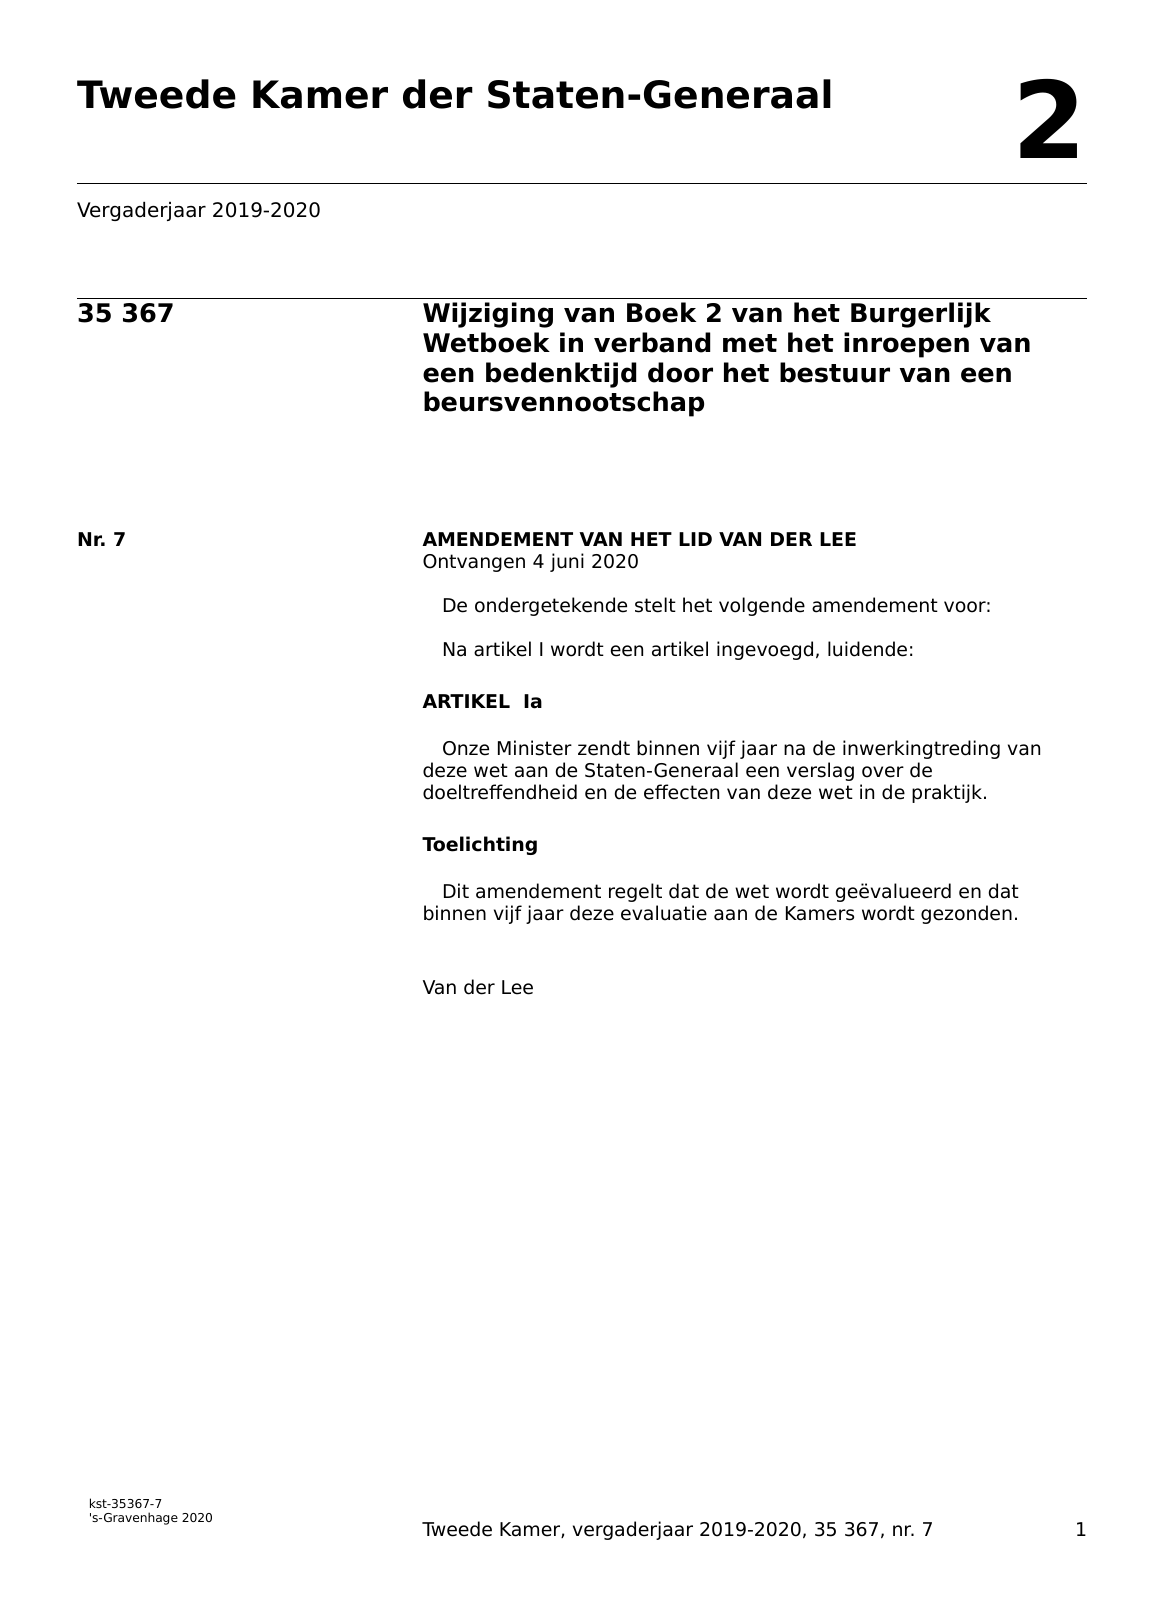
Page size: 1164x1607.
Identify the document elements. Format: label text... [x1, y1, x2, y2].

text Van der Lee [422, 955, 1087, 999]
subtitle Nr. 7 AMENDEMENT VAN HET LID VAN DER LEE [77, 529, 1087, 551]
text Na artikel I wordt een artikel ingevoegd, luidende: [422, 639, 1087, 661]
text kst-35367-7 [88, 1497, 323, 1511]
text 's-Gravenhage 2020 [88, 1511, 323, 1525]
text Ontvangen 4 juni 2020 [422, 551, 1087, 573]
subtitle 35 367 Wijziging van Boek 2 van het Burgerlijk Wetboek in verband met het inroepen van een bedenktijd door het bestuur van een beursvennootschap [77, 299, 1087, 418]
table_cell Vergaderjaar 2019-2020 [77, 184, 1087, 298]
subtitle ARTIKEL Ia [422, 691, 1087, 713]
table_header Tweede Kamer der Staten-Generaal [77, 59, 886, 183]
text Dit amendement regelt dat de wet wordt geëvalueerd en dat binnen vijf jaar deze evaluatie aan de Kamers wordt gezonden. [422, 881, 1087, 925]
text De ondergetekende stelt het volgende amendement voor: [422, 595, 1087, 617]
text Onze Minister zendt binnen vijf jaar na de inwerkingtreding van deze wet aan de Staten-Generaal een verslag over de doeltreffendheid en de effecten van deze wet in de praktijk. [422, 738, 1087, 804]
subtitle Toelichting [422, 834, 1087, 856]
table_header 2 [886, 59, 1087, 183]
